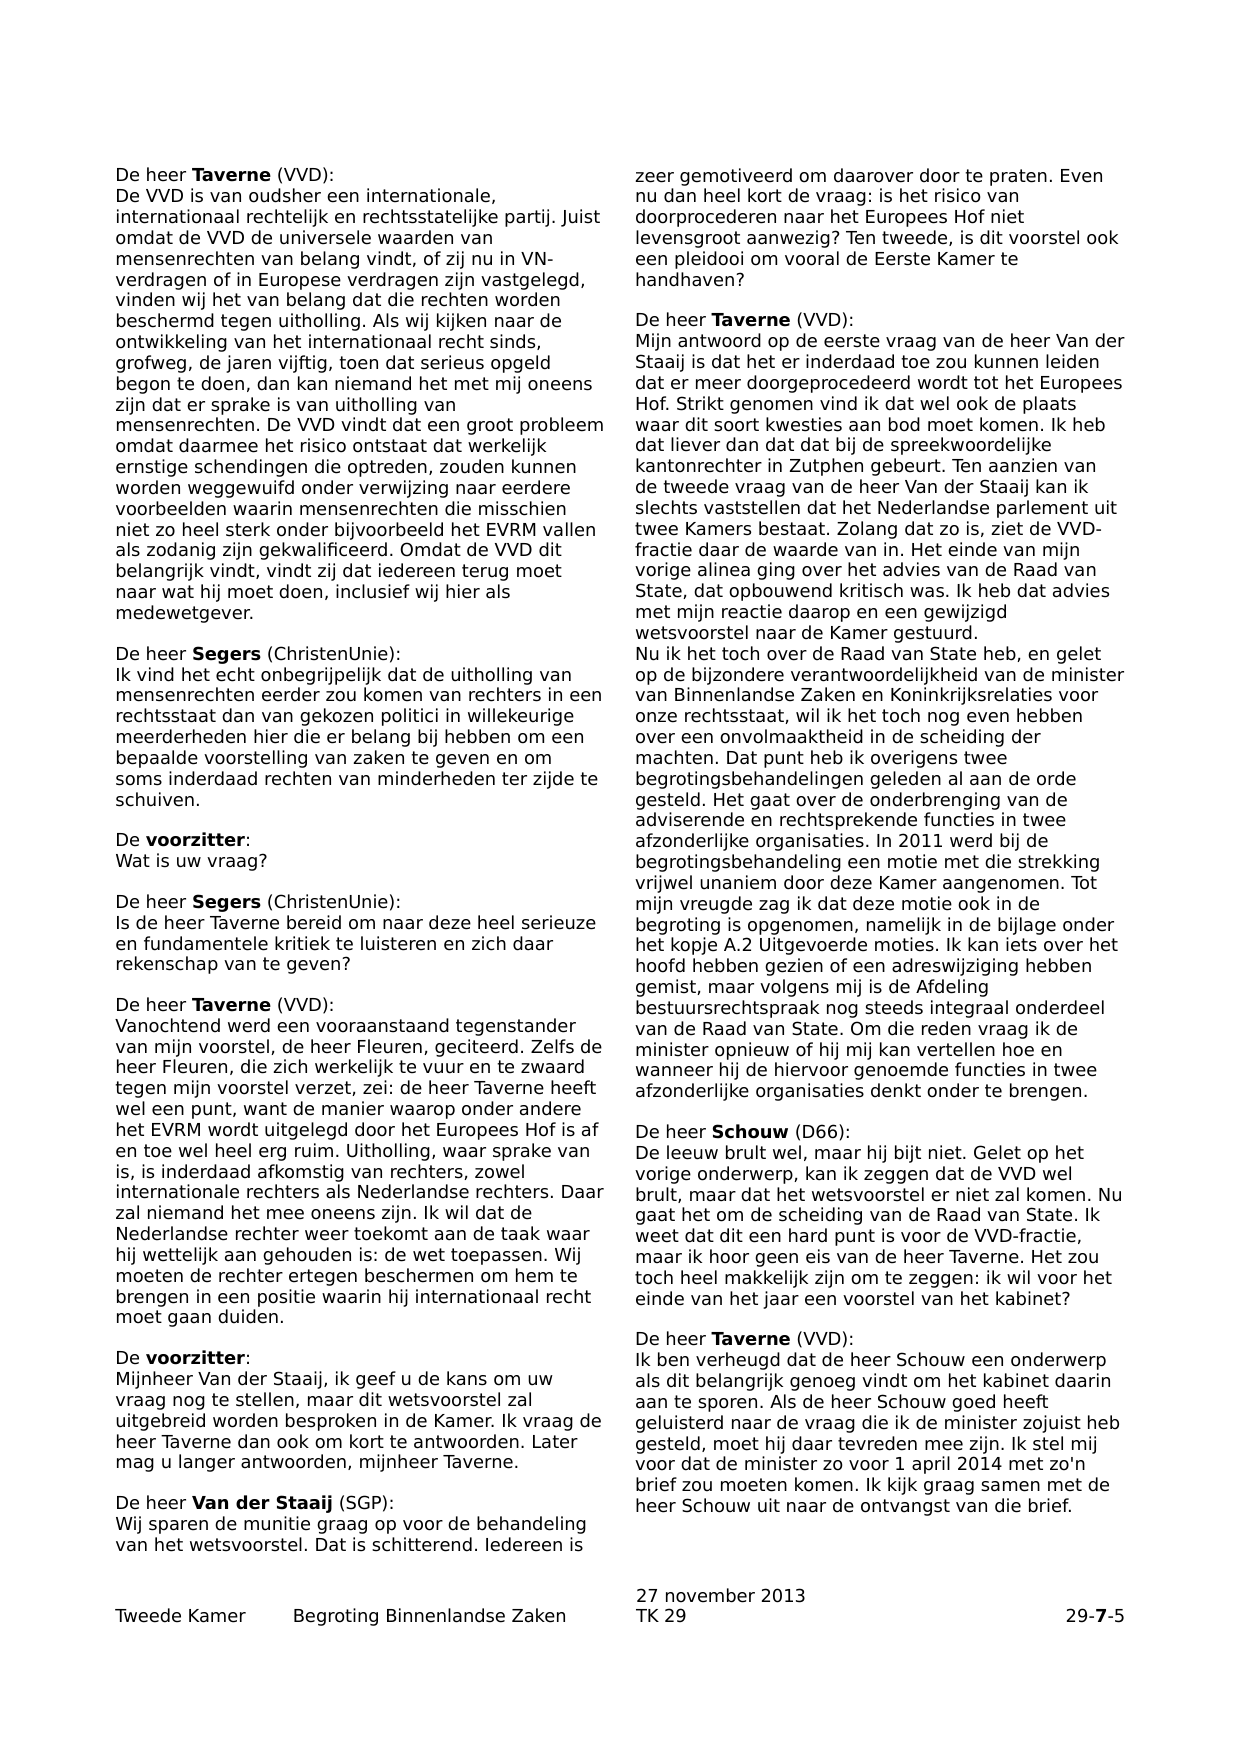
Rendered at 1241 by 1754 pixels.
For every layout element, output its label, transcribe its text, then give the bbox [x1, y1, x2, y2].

text De heer Segers (ChristenUnie): [115, 643, 605, 664]
text De heer Van der Staaij (SGP): [115, 1493, 605, 1514]
text De leeuw brult wel, maar hij bijt niet. Gelet op het vorige onderwerp, kan ik zeggen dat de VVD wel brult, maar dat het wetsvoorstel er niet zal komen. Nu gaat het om de scheiding van de Raad van State. Ik weet dat dit een hard punt is voor de VVD-fractie, maar ik hoor geen eis van de heer Taverne. Het zou toch heel makkelijk zijn om te zeggen: ik wil voor het einde van het jaar een voorstel van het kabinet? [635, 1143, 1125, 1309]
text Wij sparen de munitie graag op voor de behandeling van het wetsvoorstel. Dat is schitterend. Iedereen is [115, 1514, 605, 1555]
text De heer Taverne (VVD): [115, 165, 605, 186]
text De heer Segers (ChristenUnie): [115, 892, 605, 912]
text De heer Schouw (D66): [635, 1122, 1125, 1143]
text Wat is uw vraag? [115, 851, 605, 872]
text Mijn antwoord op de eerste vraag van de heer Van der Staaij is dat het er inderdaad toe zou kunnen leiden dat er meer doorgeprocedeerd wordt tot het Europees Hof. Strikt genomen vind ik dat wel ook de plaats waar dit soort kwesties aan bod moet komen. Ik heb dat liever dan dat dat bij de spreekwoordelijke kantonrechter in Zutphen gebeurt. Ten aanzien van de tweede vraag van de heer Van der Staaij kan ik slechts vaststellen dat het Nederlandse parlement uit twee Kamers bestaat. Zolang dat zo is, ziet de VVD-fractie daar de waarde van in. Het einde van mijn vorige alinea ging over het advies van de Raad van State, dat opbouwend kritisch was. Ik heb dat advies met mijn reactie daarop en een gewijzigd wetsvoorstel naar de Kamer gestuurd. [635, 331, 1125, 643]
text De voorzitter: [115, 1348, 605, 1369]
text Is de heer Taverne bereid om naar deze heel serieuze en fundamentele kritiek te luisteren en zich daar rekenschap van te geven? [115, 912, 605, 975]
text Vanochtend werd een vooraanstaand tegenstander van mijn voorstel, de heer Fleuren, geciteerd. Zelfs de heer Fleuren, die zich werkelijk te vuur en te zwaard tegen mijn voorstel verzet, zei: de heer Taverne heeft wel een punt, want de manier waarop onder andere het EVRM wordt uitgelegd door het Europees Hof is af en toe wel heel erg ruim. Uitholling, waar sprake van is, is inderdaad afkomstig van rechters, zowel internationale rechters als Nederlandse rechters. Daar zal niemand het mee oneens zijn. Ik wil dat de Nederlandse rechter weer toekomt aan de taak waar hij wettelijk aan gehouden is: de wet toepassen. Wij moeten de rechter ertegen beschermen om hem te brengen in een positie waarin hij internationaal recht moet gaan duiden. [115, 1016, 605, 1328]
text zeer gemotiveerd om daarover door te praten. Even nu dan heel kort de vraag: is het risico van doorprocederen naar het Europees Hof niet levensgroot aanwezig? Ten tweede, is dit voorstel ook een pleidooi om vooral de Eerste Kamer te handhaven? [635, 165, 1125, 290]
text Ik ben verheugd dat de heer Schouw een onderwerp als dit belangrijk genoeg vindt om het kabinet daarin aan te sporen. Als de heer Schouw goed heeft geluisterd naar de vraag die ik de minister zojuist heb gesteld, moet hij daar tevreden mee zijn. Ik stel mij voor dat de minister zo voor 1 april 2014 met zo'n brief zou moeten komen. Ik kijk graag samen met de heer Schouw uit naar de ontvangst van die brief. [635, 1350, 1125, 1517]
text De voorzitter: [115, 830, 605, 851]
text Mijnheer Van der Staaij, ik geef u de kans om uw vraag nog te stellen, maar dit wetsvoorstel zal uitgebreid worden besproken in de Kamer. Ik vraag de heer Taverne dan ook om kort te antwoorden. Later mag u langer antwoorden, mijnheer Taverne. [115, 1369, 605, 1473]
text De heer Taverne (VVD): [115, 995, 605, 1016]
text De heer Taverne (VVD): [635, 310, 1125, 331]
text De VVD is van oudsher een internationale, internationaal rechtelijk en rechtsstatelijke partij. Juist omdat de VVD de universele waarden van mensenrechten van belang vindt, of zij nu in VN-verdragen of in Europese verdragen zijn vastgelegd, vinden wij het van belang dat die rechten worden beschermd tegen uitholling. Als wij kijken naar de ontwikkeling van het internationaal recht sinds, grofweg, de jaren vijftig, toen dat serieus opgeld begon te doen, dan kan niemand het met mij oneens zijn dat er sprake is van uitholling van mensenrechten. De VVD vindt dat een groot probleem omdat daarmee het risico ontstaat dat werkelijk ernstige schendingen die optreden, zouden kunnen worden weggewuifd onder verwijzing naar eerdere voorbeelden waarin mensenrechten die misschien niet zo heel sterk onder bijvoorbeeld het EVRM vallen als zodanig zijn gekwalificeerd. Omdat de VVD dit belangrijk vindt, vindt zij dat iedereen terug moet naar wat hij moet doen, inclusief wij hier als medewetgever. [115, 186, 605, 623]
text Ik vind het echt onbegrijpelijk dat de uitholling van mensenrechten eerder zou komen van rechters in een rechtsstaat dan van gekozen politici in willekeurige meerderheden hier die er belang bij hebben om een bepaalde voorstelling van zaken te geven en om soms inderdaad rechten van minderheden ter zijde te schuiven. [115, 664, 605, 810]
text Nu ik het toch over de Raad van State heb, en gelet op de bijzondere verantwoordelijkheid van de minister van Binnenlandse Zaken en Koninkrijksrelaties voor onze rechtsstaat, wil ik het toch nog even hebben over een onvolmaaktheid in de scheiding der machten. Dat punt heb ik overigens twee begrotingsbehandelingen geleden al aan de orde gesteld. Het gaat over de onderbrenging van de adviserende en rechtsprekende functies in twee afzonderlijke organisaties. In 2011 werd bij de begrotingsbehandeling een motie met die strekking vrijwel unaniem door deze Kamer aangenomen. Tot mijn vreugde zag ik dat deze motie ook in de begroting is opgenomen, namelijk in de bijlage onder het kopje A.2 Uitgevoerde moties. Ik kan iets over het hoofd hebben gezien of een adreswijziging hebben gemist, maar volgens mij is de Afdeling bestuursrechtspraak nog steeds integraal onderdeel van de Raad van State. Om die reden vraag ik de minister opnieuw of hij mij kan vertellen hoe en wanneer hij de hiervoor genoemde functies in twee afzonderlijke organisaties denkt onder te brengen. [635, 643, 1125, 1102]
text De heer Taverne (VVD): [635, 1329, 1125, 1350]
